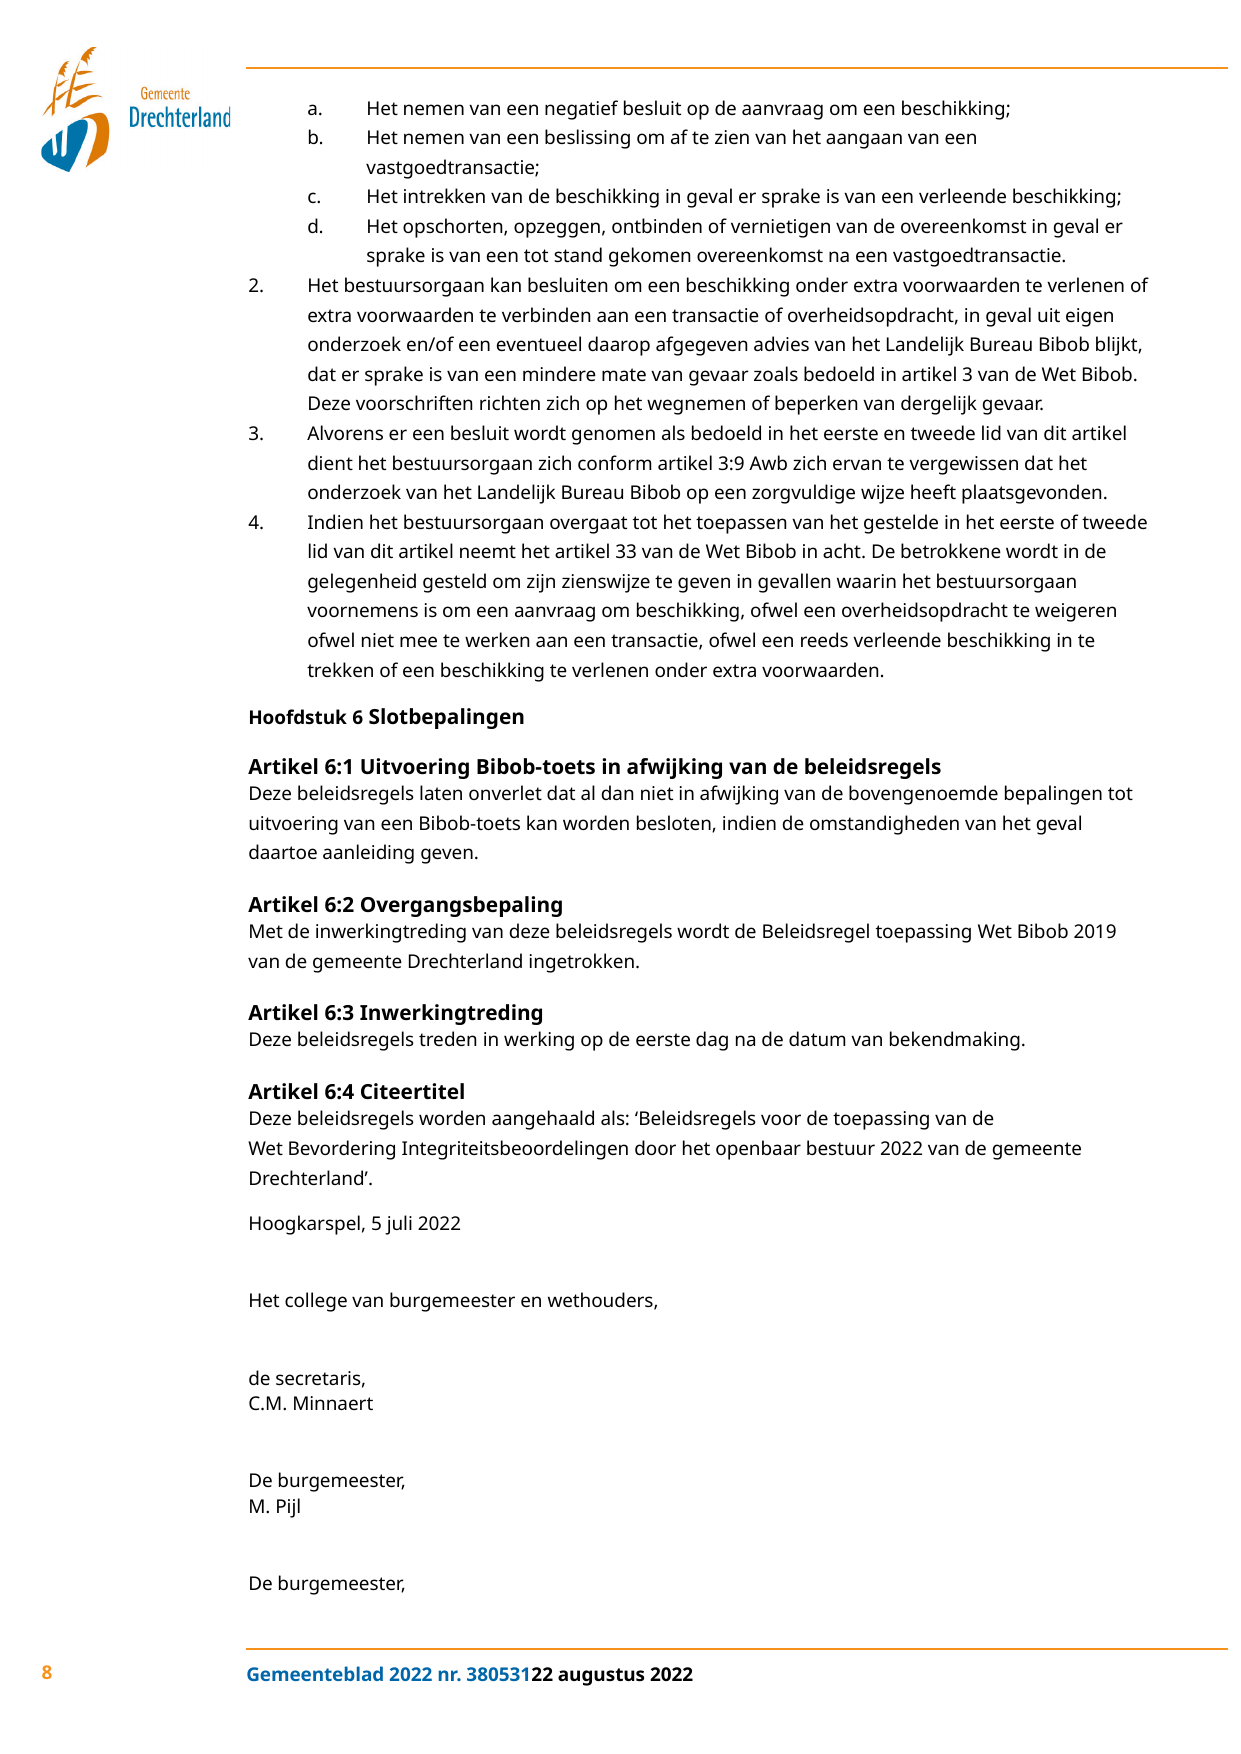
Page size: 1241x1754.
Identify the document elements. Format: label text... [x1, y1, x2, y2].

list Indien het bestuursorgaan overgaat tot het toepassen van het gestelde in het eerste of tweede lid van dit artikel neemt het artikel 33 van de Wet Bibob in acht. De betrokkene wordt in de gelegenheid gesteld om zijn zienswijze te geven in gevallen waarin het bestuursorgaan voornemens is om een aanvraag om beschikking, ofwel een overheidsopdracht te weigeren ofwel niet mee te werken aan een transactie, ofwel een reeds verleende beschikking in te trekken of een beschikking te verlenen onder extra voorwaarden. [248, 509, 1152, 683]
text De burgemeester, [248, 1571, 1152, 1596]
text Deze beleidsregels worden aangehaald als: ‘Beleidsregels voor de toepassing van de [248, 1106, 1152, 1131]
text Hoofdstuk 6 Slotbepalingen [248, 702, 1152, 731]
list Het nemen van een negatief besluit op de aanvraag om een beschikking; [307, 95, 1152, 121]
text Artikel 6:3 Inwerkingtreding [248, 998, 1152, 1027]
text Artikel 6:1 Uitvoering Bibob-toets in afwijking van de beleidsregels [248, 752, 1152, 780]
list Het intrekken van de beschikking in geval er sprake is van een verleende beschikking; [307, 183, 1152, 209]
text C.M. Minnaert [248, 1390, 1152, 1416]
picture [41, 158, 64, 172]
text Hoogkarspel, 5 juli 2022 [248, 1210, 1152, 1236]
text de secretaris, [248, 1365, 1152, 1390]
list Alvorens er een besluit wordt genomen als bedoeld in het eerste en tweede lid van dit artikel dient het bestuursorgaan zich conform artikel 3:9 Awb zich ervan te vergewissen dat het onderzoek van het Landelijk Bureau Bibob op een zorgvuldige wijze heeft plaatsgevonden. [248, 420, 1152, 505]
list Het opschorten, opzeggen, ontbinden of vernietigen van de overeenkomst in geval er sprake is van een tot stand gekomen overeenkomst na een vastgoedtransactie. [307, 213, 1152, 268]
text Het college van burgemeester en wethouders, [248, 1287, 1152, 1313]
text Deze beleidsregels treden in werking op de eerste dag na de datum van bekendmaking. [248, 1027, 1152, 1052]
picture [41, 47, 231, 172]
text Met de inwerkingtreding van deze beleidsregels wordt de Beleidsregel toepassing Wet Bibob 2019 van de gemeente Drechterland ingetrokken. [248, 918, 1152, 973]
text De burgemeester, [248, 1468, 1152, 1493]
text Wet Bevordering Integriteitsbeoordelingen door het openbaar bestuur 2022 van de gemeente Drechterland’. [248, 1135, 1152, 1190]
list Het nemen van een beslissing om af te zien van het aangaan van een vastgoedtransactie; [307, 124, 1152, 180]
text Artikel 6:4 Citeertitel [248, 1077, 1152, 1106]
text Deze beleidsregels laten onverlet dat al dan niet in afwijking van de bovengenoemde bepalingen tot uitvoering van een Bibob-toets kan worden besloten, indien de omstandigheden van het geval daartoe aanleiding geven. [248, 780, 1152, 865]
text M. Pijl [248, 1493, 1152, 1519]
list Het bestuursorgaan kan besluiten om een beschikking onder extra voorwaarden te verlenen of extra voorwaarden te verbinden aan een transactie of overheidsopdracht, in geval uit eigen onderzoek en/of een eventueel daarop afgegeven advies van het Landelijk Bureau Bibob blijkt, dat er sprake is van een mindere mate van gevaar zoals bedoeld in artikel 3 van de Wet Bibob. Deze voorschriften richten zich op het wegnemen of beperken van dergelijk gevaar. [248, 272, 1152, 416]
text Artikel 6:2 Overgangsbepaling [248, 890, 1152, 918]
picture [226, 115, 231, 124]
